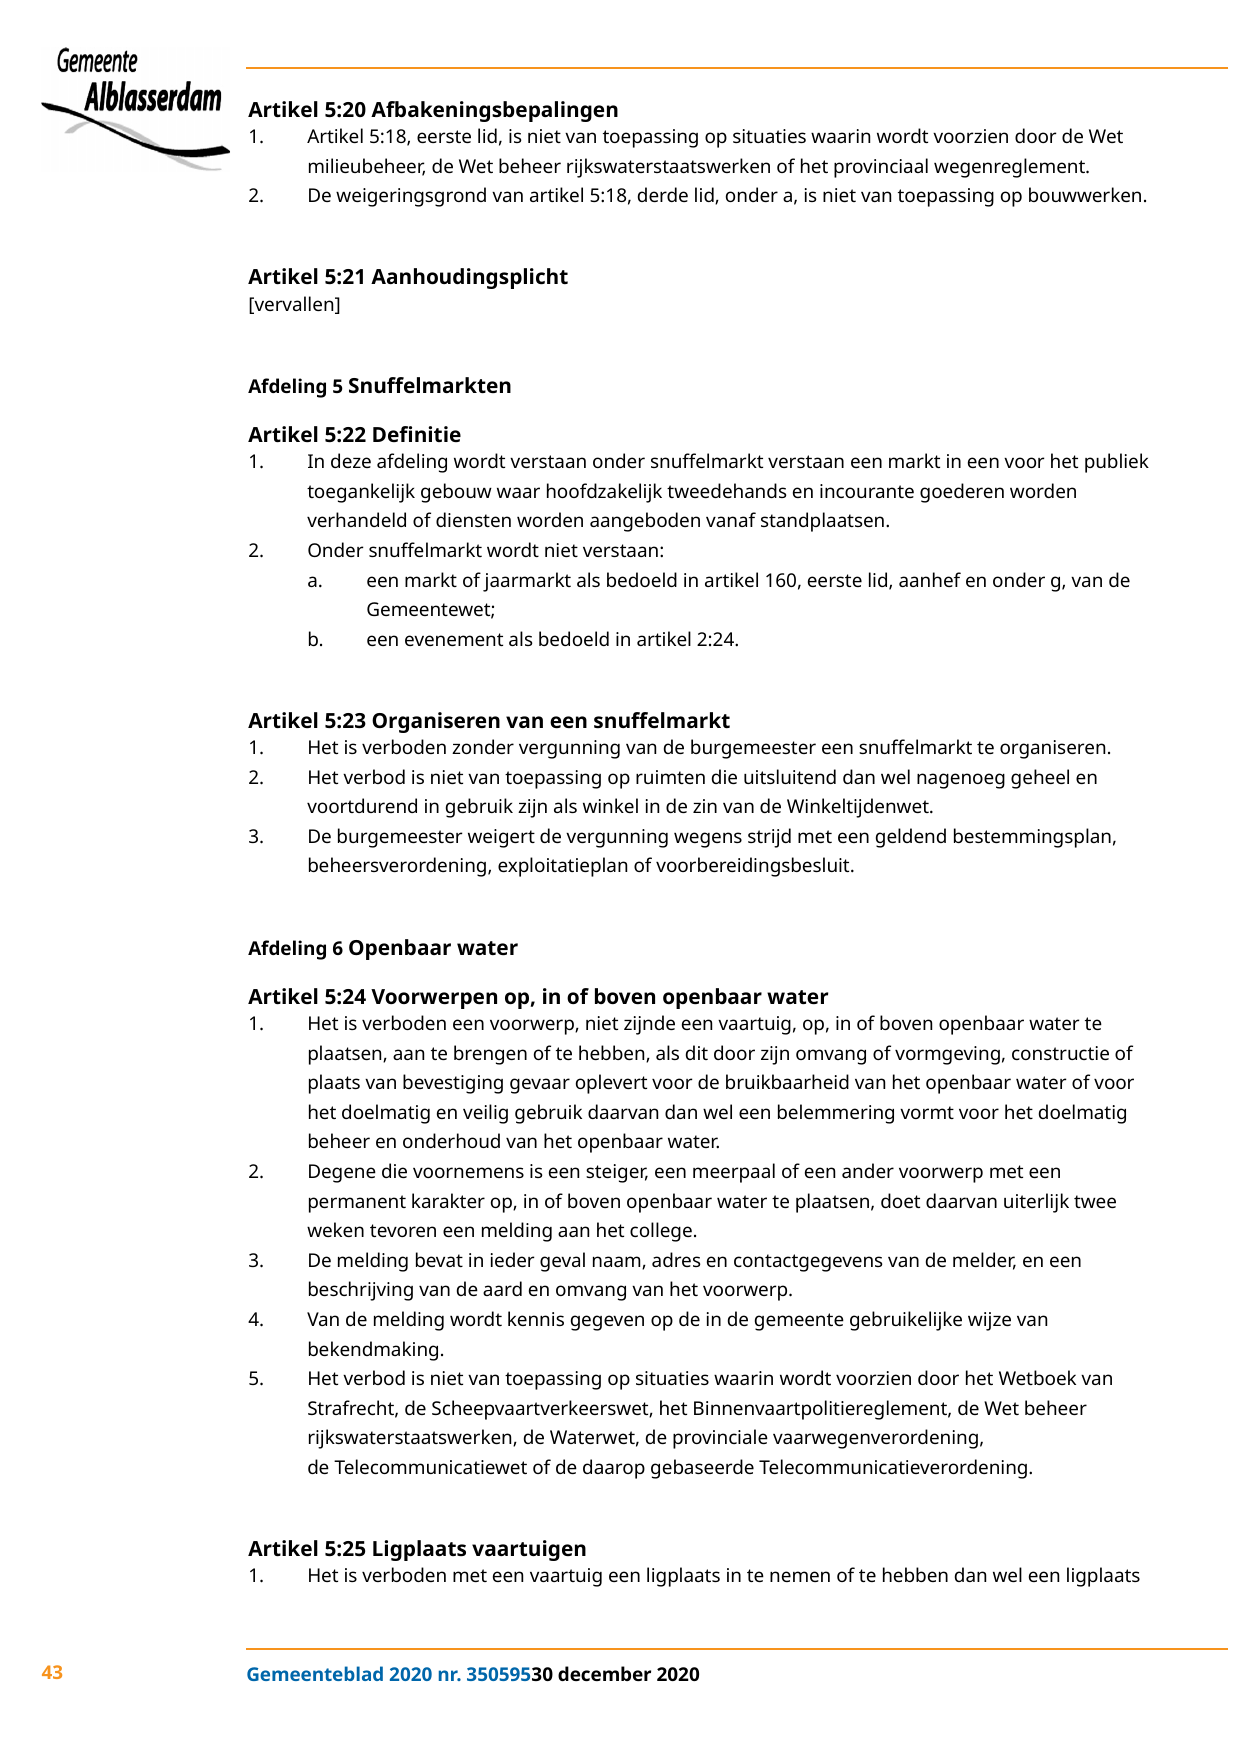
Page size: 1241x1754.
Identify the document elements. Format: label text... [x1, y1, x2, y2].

list Artikel 5:18, eerste lid, is niet van toepassing op situaties waarin wordt voorzien door de Wet milieubeheer, de Wet beheer rijkswaterstaatswerken of het provinciaal wegenreglement. [248, 123, 1152, 178]
list De burgemeester weigert de vergunning wegens strijd met een geldend bestemmingsplan, beheersverordening, exploitatieplan of voorbereidingsbesluit. [248, 823, 1152, 878]
list De weigeringsgrond van artikel 5:18, derde lid, onder a, is niet van toepassing op bouwwerken. [248, 182, 1152, 208]
list In deze afdeling wordt verstaan onder snuffelmarkt verstaan een markt in een voor het publiek toegankelijk gebouw waar hoofdzakelijk tweedehands en incourante goederen worden verhandeld of diensten worden aangeboden vanaf standplaatsen. [248, 448, 1152, 533]
list Onder snuffelmarkt wordt niet verstaan: [248, 537, 1152, 563]
list Het is verboden zonder vergunning van de burgemeester een snuffelmarkt te organiseren. [248, 734, 1152, 760]
text Artikel 5:23 Organiseren van een snuffelmarkt [248, 706, 1152, 734]
list een evenement als bedoeld in artikel 2:24. [307, 626, 1152, 652]
list Het is verboden met een vaartuig een ligplaats in te nemen of te hebben dan wel een ligplaats [248, 1562, 1152, 1588]
text Artikel 5:24 Voorwerpen op, in of boven openbaar water [248, 982, 1152, 1010]
text [vervallen] [248, 291, 1152, 317]
list Het is verboden een voorwerp, niet zijnde een vaartuig, op, in of boven openbaar water te plaatsen, aan te brengen of te hebben, als dit door zijn omvang of vormgeving, constructie of plaats van bevestiging gevaar oplevert voor de bruikbaarheid van het openbaar water of voor het doelmatig en veilig gebruik daarvan dan wel een belemmering vormt voor het doelmatig beheer en onderhoud van het openbaar water. [248, 1010, 1152, 1154]
text Artikel 5:20 Afbakeningsbepalingen [248, 95, 1152, 123]
text Artikel 5:25 Ligplaats vaartuigen [248, 1534, 1152, 1562]
text Artikel 5:21 Aanhoudingsplicht [248, 262, 1152, 291]
list De melding bevat in ieder geval naam, adres en contactgegevens van de melder, en een beschrijving van de aard en omvang van het voorwerp. [248, 1247, 1152, 1302]
text Afdeling 5 Snuffelmarkten [248, 371, 1152, 399]
text Artikel 5:22 Definitie [248, 420, 1152, 448]
list Degene die voornemens is een steiger, een meerpaal of een ander voorwerp met een permanent karakter op, in of boven openbaar water te plaatsen, doet daarvan uiterlijk twee weken tevoren een melding aan het college. [248, 1158, 1152, 1243]
list Het verbod is niet van toepassing op ruimten die uitsluitend dan wel nagenoeg geheel en voortdurend in gebruik zijn als winkel in de zin van de Winkeltijdenwet. [248, 764, 1152, 819]
text Afdeling 6 Openbaar water [248, 933, 1152, 961]
list Het verbod is niet van toepassing op situaties waarin wordt voorzien door het Wetboek van Strafrecht, de Scheepvaartverkeerswet, het Binnenvaartpolitiereglement, de Wet beheer rijkswaterstaatswerken, de Waterwet, de provinciale vaarwegenverordening, de Telecommunicatiewet of de daarop gebaseerde Telecommunicatieverordening. [248, 1365, 1152, 1480]
list Van de melding wordt kennis gegeven op de in de gemeente gebruikelijke wijze van bekendmaking. [248, 1306, 1152, 1361]
list een markt of jaarmarkt als bedoeld in artikel 160, eerste lid, aanhef en onder g, van de Gemeentewet; [307, 567, 1152, 622]
picture [41, 47, 231, 172]
